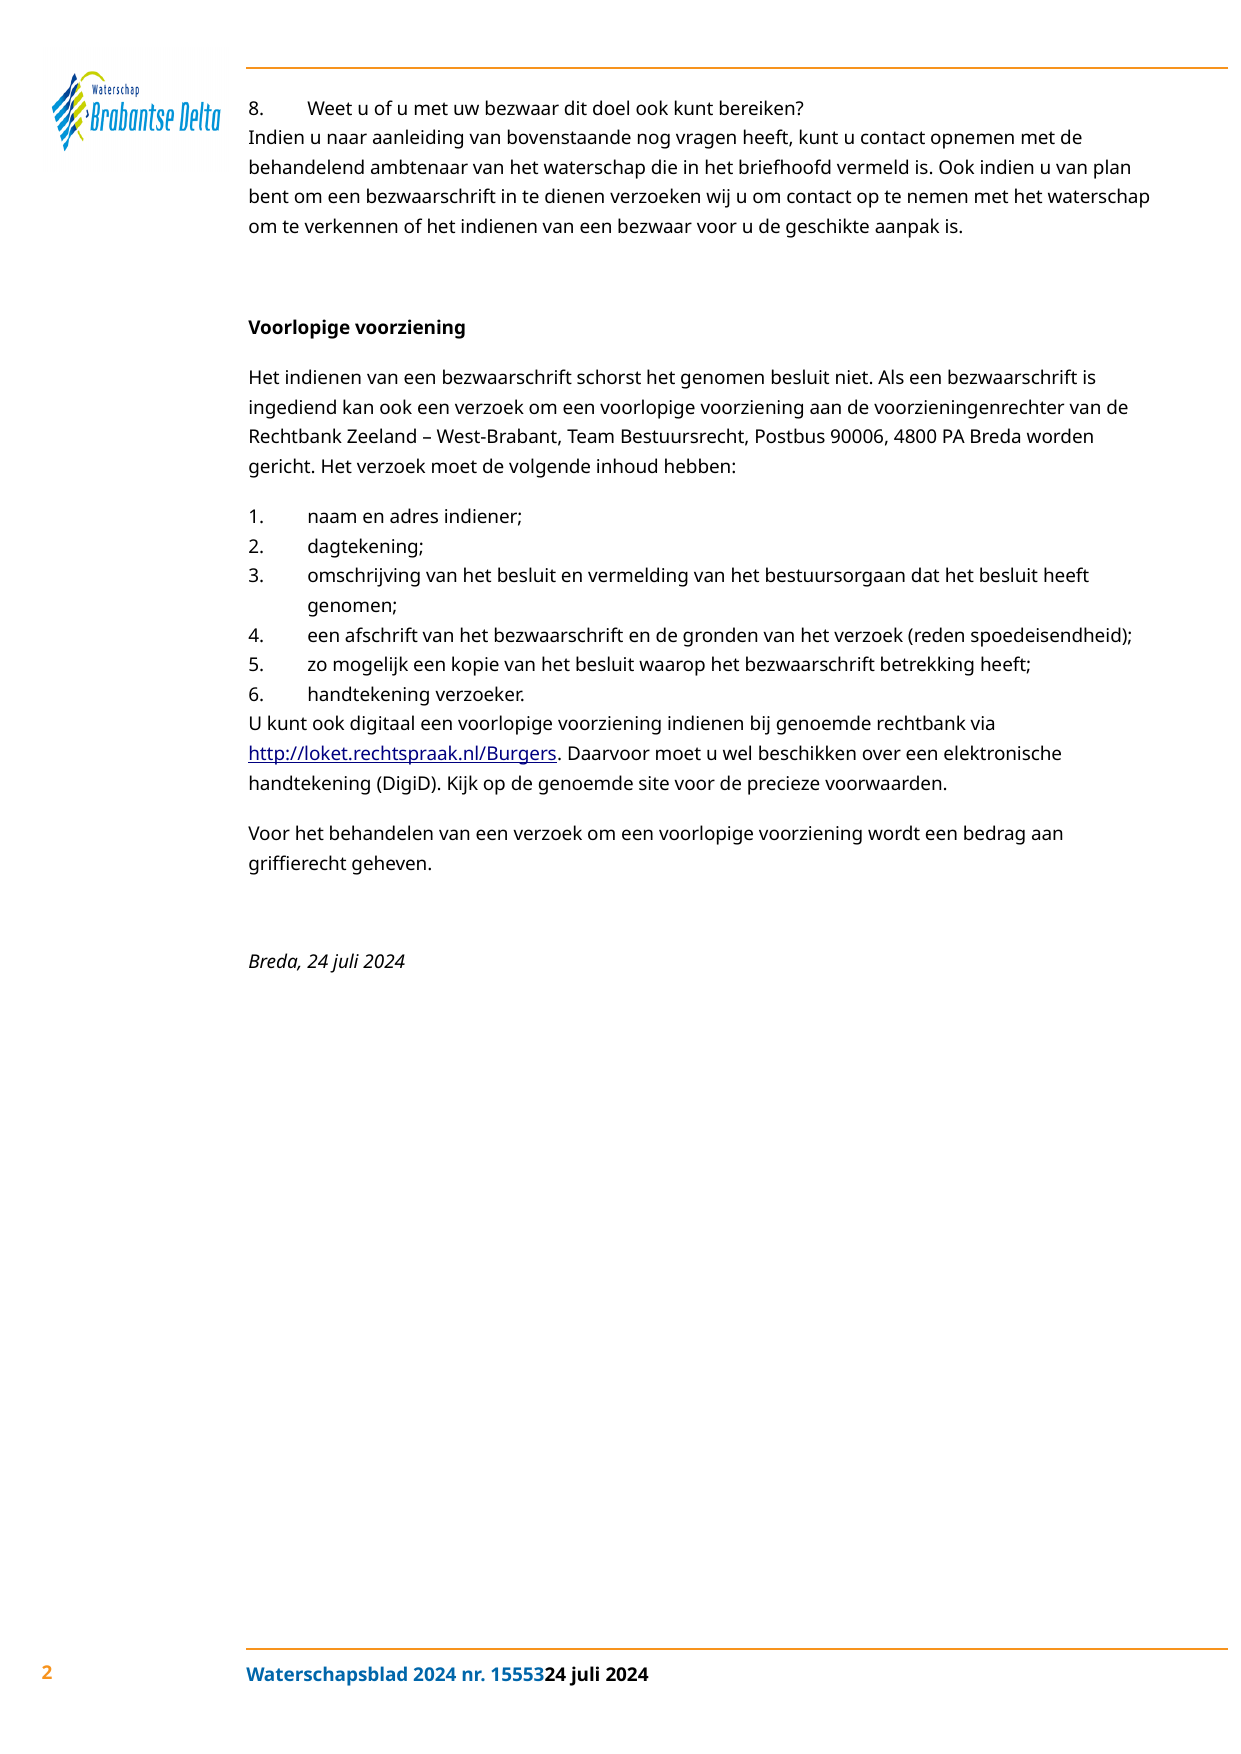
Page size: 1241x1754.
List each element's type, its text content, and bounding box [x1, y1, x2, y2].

list zo mogelijk een kopie van het besluit waarop het bezwaarschrift betrekking heeft; [248, 651, 1152, 677]
list naam en adres indiener; [248, 503, 1152, 529]
text Het indienen van een bezwaarschrift schorst het genomen besluit niet. Als een bezwaarschrift is ingediend kan ook een verzoek om een voorlopige voorziening aan de voorzieningenrechter van de Rechtbank Zeeland – West-Brabant, Team Bestuursrecht, Postbus 90006, 4800 PA Breda worden gericht. Het verzoek moet de volgende inhoud hebben: [248, 364, 1152, 479]
list dagtekening; [248, 533, 1152, 559]
list Weet u of u met uw bezwaar dit doel ook kunt bereiken? [248, 95, 1152, 121]
text U kunt ook digitaal een voorlopige voorziening indienen bij genoemde rechtbank via http://loket.rechtspraak.nl/Burgers. Daarvoor moet u wel beschikken over een elektronische handtekening (DigiD). Kijk op de genoemde site voor de precieze voorwaarden. [248, 711, 1152, 796]
list een afschrift van het bezwaarschrift en de gronden van het verzoek (reden spoedeisendheid); [248, 622, 1152, 648]
list omschrijving van het besluit en vermelding van het bestuursorgaan dat het besluit heeft genomen; [248, 563, 1152, 618]
text Voor het behandelen van een verzoek om een voorlopige voorziening wordt een bedrag aan griffierecht geheven. [248, 820, 1152, 876]
text Indien u naar aanleiding van bovenstaande nog vragen heeft, kunt u contact opnemen met de behandelend ambtenaar van het waterschap die in het briefhoofd vermeld is. Ook indien u van plan bent om een bezwaarschrift in te dienen verzoeken wij u om contact op te nemen met het waterschap om te verkennen of het indienen van een bezwaar voor u de geschikte aanpak is. [248, 124, 1152, 239]
text Breda, 24 juli 2024 [248, 948, 1152, 974]
picture [41, 47, 231, 172]
list handtekening verzoeker. [248, 681, 1152, 707]
text Voorlopige voorziening [248, 314, 1152, 340]
